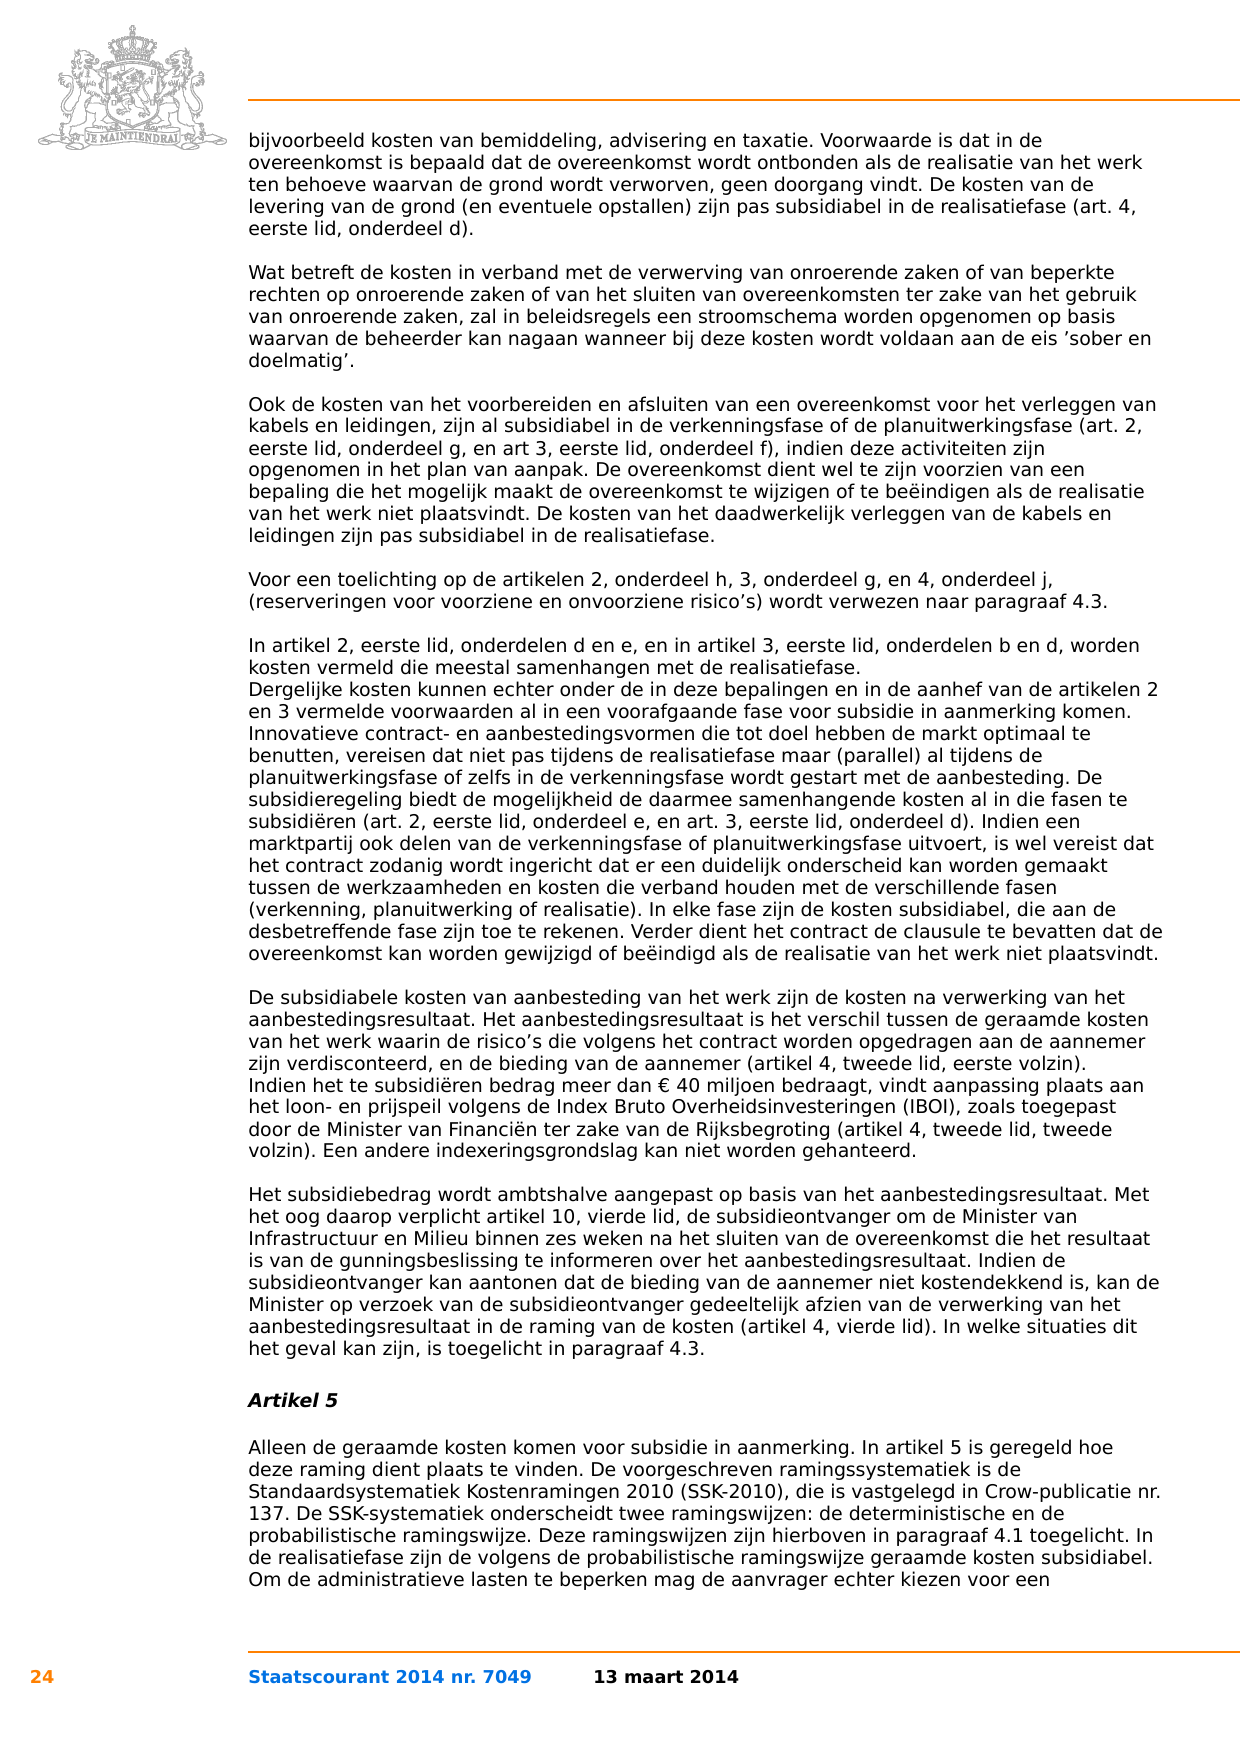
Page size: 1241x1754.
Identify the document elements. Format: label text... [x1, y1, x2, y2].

text Alleen de geraamde kosten komen voor subsidie in aanmerking. In artikel 5 is geregeld hoe deze raming dient plaats te vinden. De voorgeschreven ramingssystematiek is de Standaardsystematiek Kostenramingen 2010 (SSK-2010), die is vastgelegd in Crow-publicatie nr. 137. De SSK-systematiek onderscheidt twee ramingswijzen: de deterministische en de probabilistische ramingswijze. Deze ramingswijzen zijn hierboven in paragraaf 4.1 toegelicht. In de realisatiefase zijn de volgens de probabilistische ramingswijze geraamde kosten subsidiabel. Om de administratieve lasten te beperken mag de aanvrager echter kiezen voor een [248, 1437, 1163, 1591]
picture [38, 25, 227, 150]
text bijvoorbeeld kosten van bemiddeling, advisering en taxatie. Voorwaarde is dat in de overeenkomst is bepaald dat de overeenkomst wordt ontbonden als de realisatie van het werk ten behoeve waarvan de grond wordt verworven, geen doorgang vindt. De kosten van de levering van de grond (en eventuele opstallen) zijn pas subsidiabel in de realisatiefase (art. 4, eerste lid, onderdeel d). [248, 130, 1163, 240]
text Wat betreft de kosten in verband met de verwerving van onroerende zaken of van beperkte rechten op onroerende zaken of van het sluiten van overeenkomsten ter zake van het gebruik van onroerende zaken, zal in beleidsregels een stroomschema worden opgenomen op basis waarvan de beheerder kan nagaan wanneer bij deze kosten wordt voldaan aan de eis ’sober en doelmatig’. [248, 262, 1163, 372]
text Het subsidiebedrag wordt ambtshalve aangepast op basis van het aanbestedingsresultaat. Met het oog daarop verplicht artikel 10, vierde lid, de subsidieontvanger om de Minister van Infrastructuur en Milieu binnen zes weken na het sluiten van de overeenkomst die het resultaat is van de gunningsbeslissing te informeren over het aanbestedingsresultaat. Indien de subsidieontvanger kan aantonen dat de bieding van de aannemer niet kostendekkend is, kan de Minister op verzoek van de subsidieontvanger gedeeltelijk afzien van de verwerking van het aanbestedingsresultaat in de raming van de kosten (artikel 4, vierde lid). In welke situaties dit het geval kan zijn, is toegelicht in paragraaf 4.3. [248, 1184, 1163, 1360]
text Ook de kosten van het voorbereiden en afsluiten van een overeenkomst voor het verleggen van kabels en leidingen, zijn al subsidiabel in de verkenningsfase of de planuitwerkingsfase (art. 2, eerste lid, onderdeel g, en art 3, eerste lid, onderdeel f), indien deze activiteiten zijn opgenomen in het plan van aanpak. De overeenkomst dient wel te zijn voorzien van een bepaling die het mogelijk maakt de overeenkomst te wijzigen of te beëindigen als de realisatie van het werk niet plaatsvindt. De kosten van het daadwerkelijk verleggen van de kabels en leidingen zijn pas subsidiabel in de realisatiefase. [248, 393, 1163, 547]
text In artikel 2, eerste lid, onderdelen d en e, en in artikel 3, eerste lid, onderdelen b en d, worden kosten vermeld die meestal samenhangen met de realisatiefase. [248, 635, 1163, 679]
subtitle Artikel 5 [248, 1390, 1163, 1412]
text De subsidiabele kosten van aanbesteding van het werk zijn de kosten na verwerking van het aanbestedingsresultaat. Het aanbestedingsresultaat is het verschil tussen de geraamde kosten van het werk waarin de risico’s die volgens het contract worden opgedragen aan de aannemer zijn verdisconteerd, en de bieding van de aannemer (artikel 4, tweede lid, eerste volzin). [248, 987, 1163, 1074]
text Indien het te subsidiëren bedrag meer dan € 40 miljoen bedraagt, vindt aanpassing plaats aan het loon- en prijspeil volgens de Index Bruto Overheidsinvesteringen (IBOI), zoals toegepast door de Minister van Financiën ter zake van de Rijksbegroting (artikel 4, tweede lid, tweede volzin). Een andere indexeringsgrondslag kan niet worden gehanteerd. [248, 1074, 1163, 1162]
text Innovatieve contract- en aanbestedingsvormen die tot doel hebben de markt optimaal te benutten, vereisen dat niet pas tijdens de realisatiefase maar (parallel) al tijdens de planuitwerkingsfase of zelfs in de verkenningsfase wordt gestart met de aanbesteding. De subsidieregeling biedt de mogelijkheid de daarmee samenhangende kosten al in die fasen te subsidiëren (art. 2, eerste lid, onderdeel e, en art. 3, eerste lid, onderdeel d). Indien een marktpartij ook delen van de verkenningsfase of planuitwerkingsfase uitvoert, is wel vereist dat het contract zodanig wordt ingericht dat er een duidelijk onderscheid kan worden gemaakt tussen de werkzaamheden en kosten die verband houden met de verschillende fasen (verkenning, planuitwerking of realisatie). In elke fase zijn de kosten subsidiabel, die aan de desbetreffende fase zijn toe te rekenen. Verder dient het contract de clausule te bevatten dat de overeenkomst kan worden gewijzigd of beëindigd als de realisatie van het werk niet plaatsvindt. [248, 723, 1163, 965]
text Voor een toelichting op de artikelen 2, onderdeel h, 3, onderdeel g, en 4, onderdeel j, (reserveringen voor voorziene en onvoorziene risico’s) wordt verwezen naar paragraaf 4.3. [248, 569, 1163, 613]
text Dergelijke kosten kunnen echter onder de in deze bepalingen en in de aanhef van de artikelen 2 en 3 vermelde voorwaarden al in een voorafgaande fase voor subsidie in aanmerking komen. [248, 679, 1163, 723]
